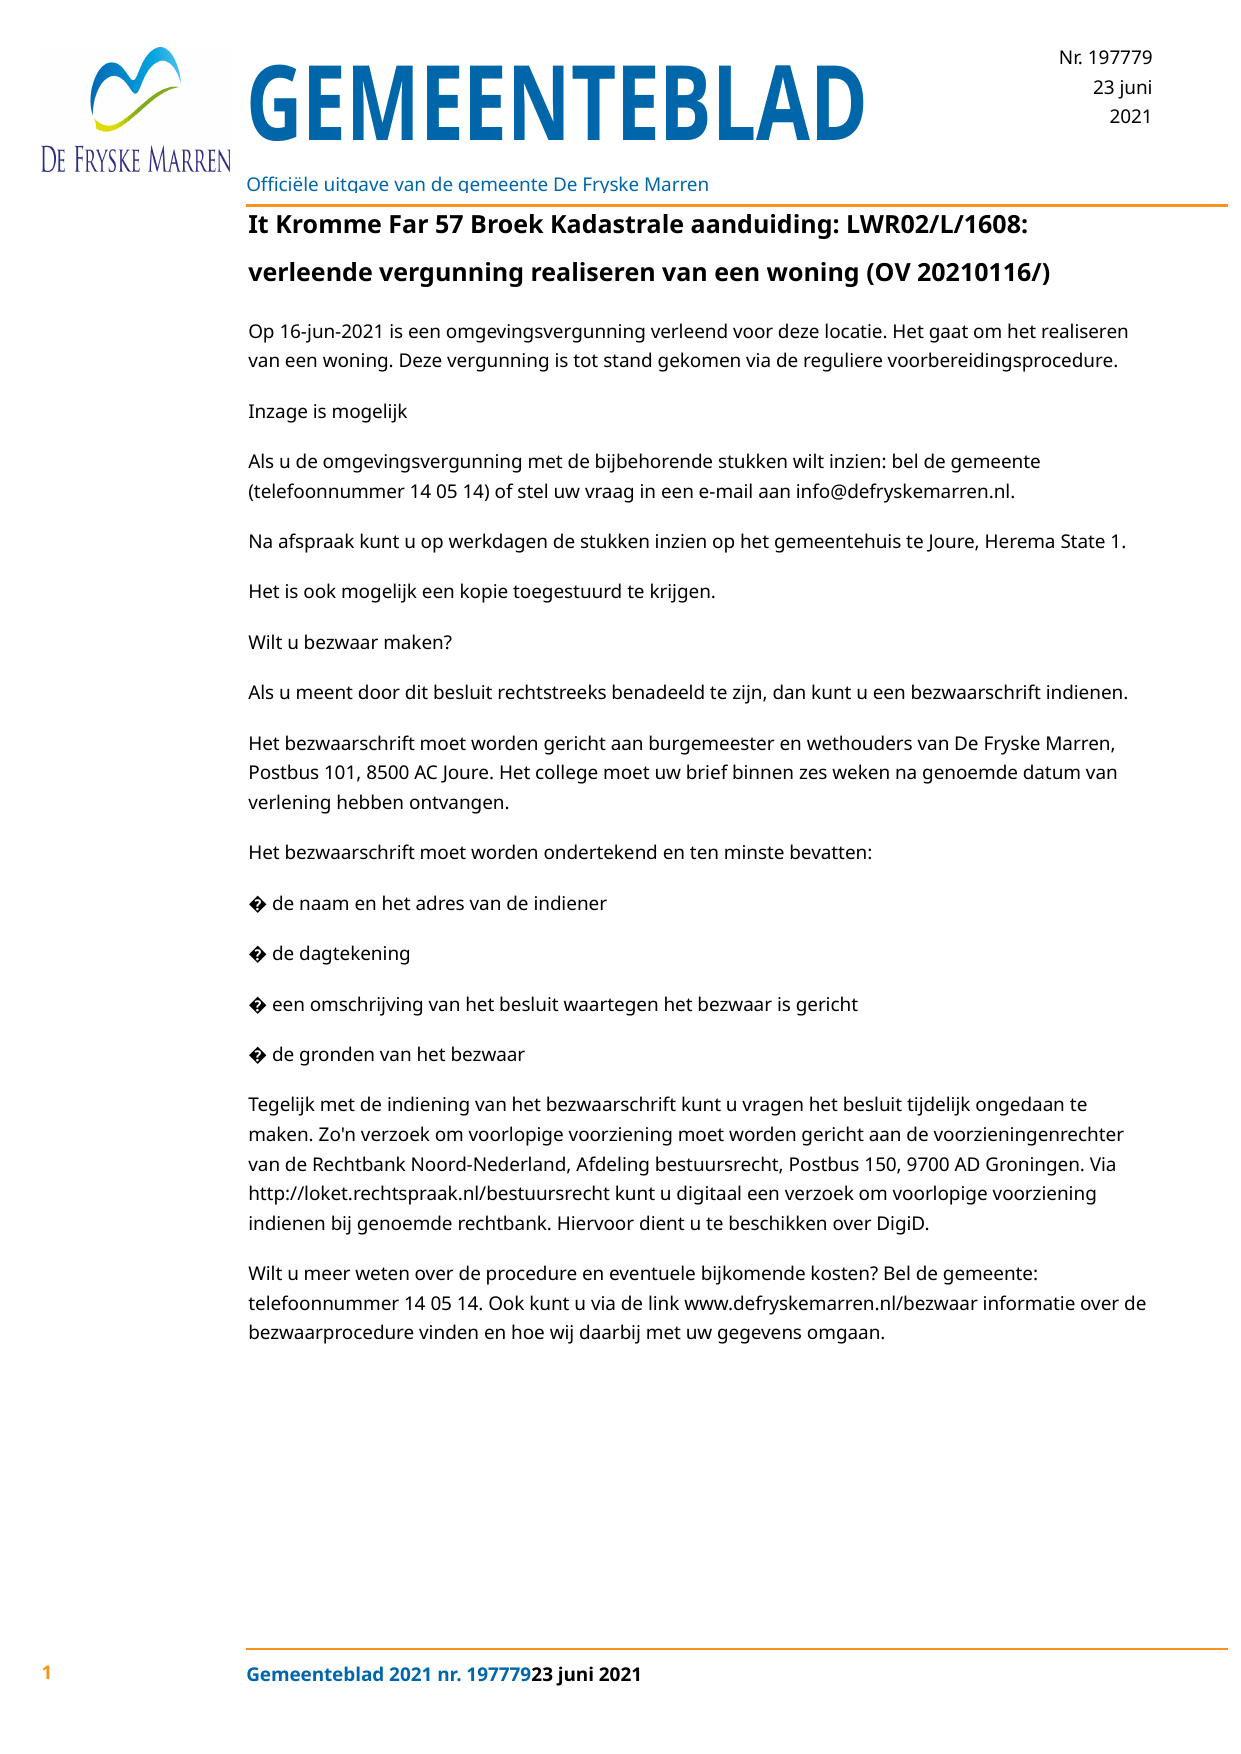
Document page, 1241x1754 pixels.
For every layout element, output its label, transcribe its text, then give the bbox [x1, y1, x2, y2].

text Wilt u bezwaar maken? [248, 629, 1152, 655]
text Op 16-jun-2021 is een omgevingsvergunning verleend voor deze locatie. Het gaat om het realiseren van een woning. Deze vergunning is tot stand gekomen via de reguliere voorbereidingsprocedure. [248, 318, 1152, 373]
text Het bezwaarschrift moet worden ondertekend en ten minste bevatten: [248, 839, 1152, 865]
text Tegelijk met de indiening van het bezwaarschrift kunt u vragen het besluit tijdelijk ongedaan te maken. Zo'n verzoek om voorlopige voorziening moet worden gericht aan de voorzieningenrechter van de Rechtbank Noord-Nederland, Afdeling bestuursrecht, Postbus 150, 9700 AD Groningen. Via http://loket.rechtspraak.nl/bestuursrecht kunt u digitaal een verzoek om voorlopige voorziening indienen bij genoemde rechtbank. Hiervoor dient u te beschikken over DigiD. [248, 1092, 1152, 1236]
text It Kromme Far 57 Broek Kadastrale aanduiding: LWR02/L/1608: verleende vergunning realiseren van een woning (OV 20210116/) [248, 207, 1152, 288]
text Het bezwaarschrift moet worden gericht aan burgemeester en wethouders van De Fryske Marren, Postbus 101, 8500 AC Joure. Het college moet uw brief binnen zes weken na genoemde datum van verlening hebben ontvangen. [248, 730, 1152, 815]
text Het is ook mogelijk een kopie toegestuurd te krijgen. [248, 579, 1152, 604]
text Wilt u meer weten over de procedure en eventuele bijkomende kosten? Bel de gemeente: telefoonnummer 14 05 14. Ook kunt u via de link www.defryskemarren.nl/bezwaar informatie over de bezwaarprocedure vinden en hoe wij daarbij met uw gegevens omgaan. [248, 1260, 1152, 1345]
text � een omschrijving van het besluit waartegen het bezwaar is gericht [248, 991, 1152, 1017]
text � de naam en het adres van de indiener [248, 890, 1152, 916]
text Als u de omgevingsvergunning met de bijbehorende stukken wilt inzien: bel de gemeente (telefoonnummer 14 05 14) of stel uw vraag in een e-mail aan info@defryskemarren.nl. [248, 448, 1152, 504]
text � de dagtekening [248, 940, 1152, 966]
text Na afspraak kunt u op werkdagen de stukken inzien op het gemeentehuis te Joure, Herema State 1. [248, 528, 1152, 554]
text Als u meent door dit besluit rechtstreeks benadeeld te zijn, dan kunt u een bezwaarschrift indienen. [248, 679, 1152, 705]
text � de gronden van het bezwaar [248, 1041, 1152, 1067]
text Inzage is mogelijk [248, 398, 1152, 424]
picture [41, 47, 231, 172]
